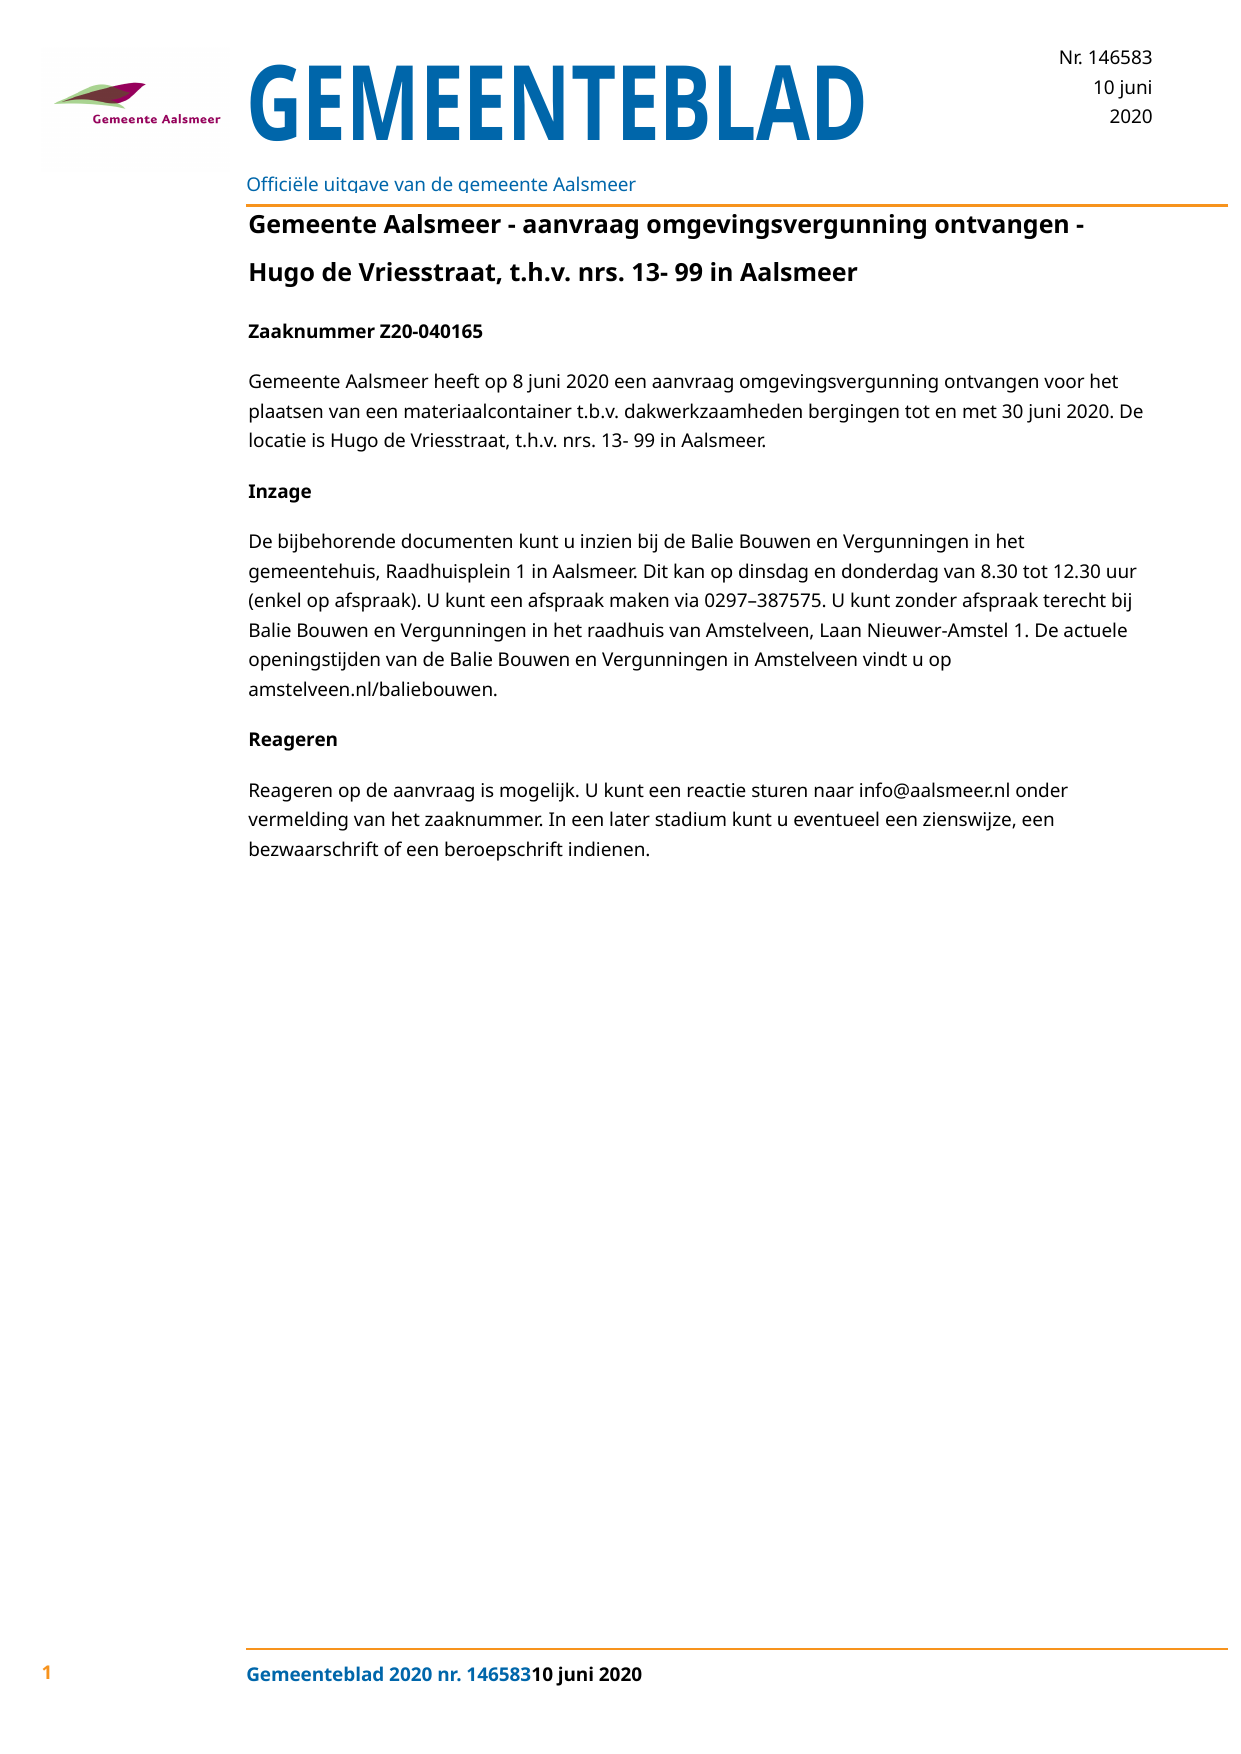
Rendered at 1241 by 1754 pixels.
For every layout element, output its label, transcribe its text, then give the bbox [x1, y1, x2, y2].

text Gemeente Aalsmeer - aanvraag omgevingsvergunning ontvangen - Hugo de Vriesstraat, t.h.v. nrs. 13- 99 in Aalsmeer [248, 207, 1152, 288]
picture [41, 47, 231, 172]
text De bijbehorende documenten kunt u inzien bij de Balie Bouwen en Vergunningen in het gemeentehuis, Raadhuisplein 1 in Aalsmeer. Dit kan op dinsdag en donderdag van 8.30 tot 12.30 uur (enkel op afspraak). U kunt een afspraak maken via 0297–387575. U kunt zonder afspraak terecht bij Balie Bouwen en Vergunningen in het raadhuis van Amstelveen, Laan Nieuwer-Amstel 1. De actuele openingstijden van de Balie Bouwen en Vergunningen in Amstelveen vindt u op amstelveen.nl/baliebouwen. [248, 528, 1152, 702]
text Gemeente Aalsmeer heeft op 8 juni 2020 een aanvraag omgevingsvergunning ontvangen voor het plaatsen van een materiaalcontainer t.b.v. dakwerkzaamheden bergingen tot en met 30 juni 2020. De locatie is Hugo de Vriesstraat, t.h.v. nrs. 13- 99 in Aalsmeer. [248, 368, 1152, 453]
text Reageren [248, 727, 1152, 752]
text Zaaknummer Z20-040165 [248, 318, 1152, 344]
text Inzage [248, 478, 1152, 504]
text Reageren op de aanvraag is mogelijk. U kunt een reactie sturen naar info@aalsmeer.nl onder vermelding van het zaaknummer. In een later stadium kunt u eventueel een zienswijze, een bezwaarschrift of een beroepschrift indienen. [248, 777, 1152, 862]
